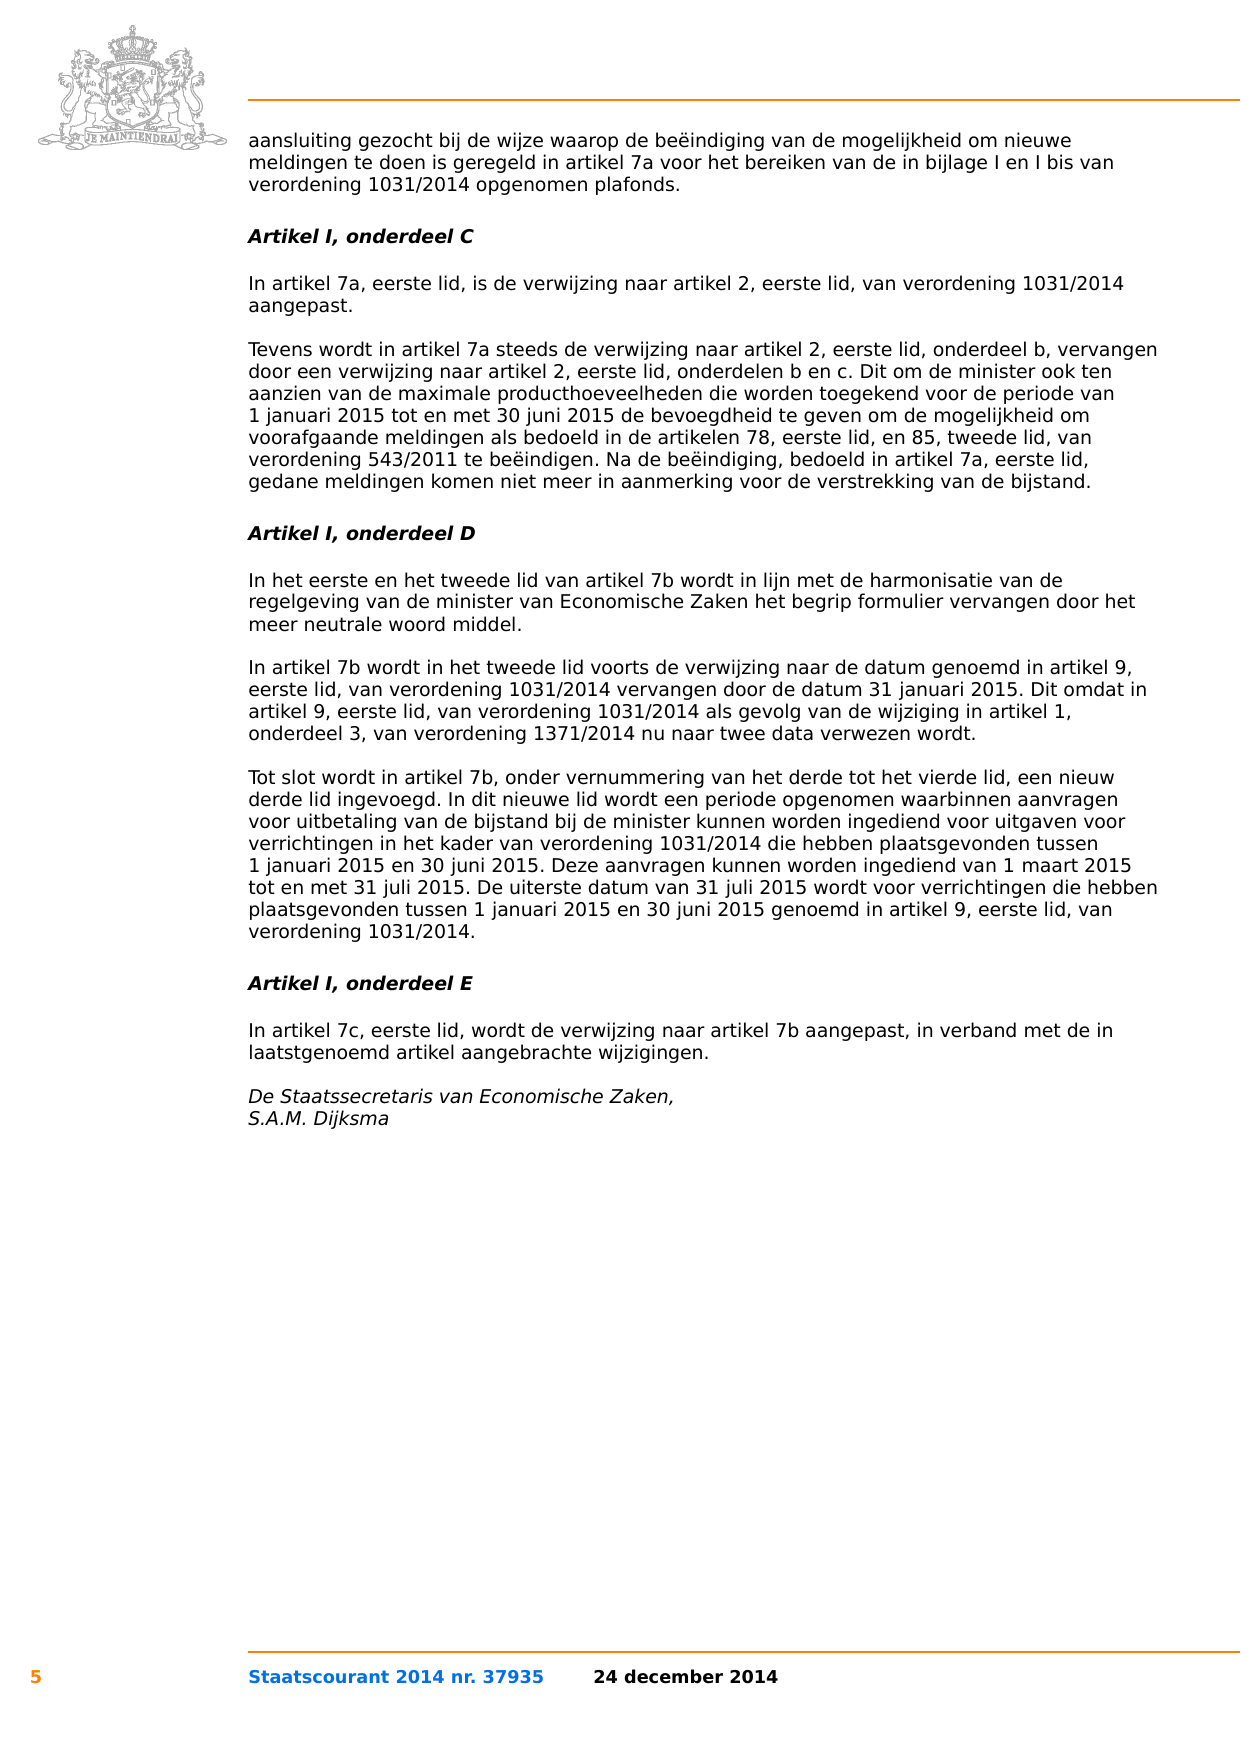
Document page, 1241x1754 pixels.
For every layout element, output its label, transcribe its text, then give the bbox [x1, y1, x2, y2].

text In artikel 7a, eerste lid, is de verwijzing naar artikel 2, eerste lid, van verordening 1031/2014 aangepast. [248, 273, 1163, 317]
text Tevens wordt in artikel 7a steeds de verwijzing naar artikel 2, eerste lid, onderdeel b, vervangen door een verwijzing naar artikel 2, eerste lid, onderdelen b en c. Dit om de minister ook ten aanzien van de maximale producthoeveelheden die worden toegekend voor de periode van 1 januari 2015 tot en met 30 juni 2015 de bevoegdheid te geven om de mogelijkheid om voorafgaande meldingen als bedoeld in de artikelen 78, eerste lid, en 85, tweede lid, van verordening 543/2011 te beëindigen. Na de beëindiging, bedoeld in artikel 7a, eerste lid, gedane meldingen komen niet meer in aanmerking voor de verstrekking van de bijstand. [248, 339, 1163, 492]
subtitle Artikel I, onderdeel E [248, 973, 1163, 995]
subtitle Artikel I, onderdeel D [248, 522, 1163, 544]
text aansluiting gezocht bij de wijze waarop de beëindiging van de mogelijkheid om nieuwe meldingen te doen is geregeld in artikel 7a voor het bereiken van de in bijlage I en I bis van verordening 1031/2014 opgenomen plafonds. [248, 130, 1163, 196]
text In het eerste en het tweede lid van artikel 7b wordt in lijn met de harmonisatie van de regelgeving van de minister van Economische Zaken het begrip formulier vervangen door het meer neutrale woord middel. [248, 569, 1163, 635]
text Tot slot wordt in artikel 7b, onder vernummering van het derde tot het vierde lid, een nieuw derde lid ingevoegd. In dit nieuwe lid wordt een periode opgenomen waarbinnen aanvragen voor uitbetaling van de bijstand bij de minister kunnen worden ingediend voor uitgaven voor verrichtingen in het kader van verordening 1031/2014 die hebben plaatsgevonden tussen 1 januari 2015 en 30 juni 2015. Deze aanvragen kunnen worden ingediend van 1 maart 2015 tot en met 31 juli 2015. De uiterste datum van 31 juli 2015 wordt voor verrichtingen die hebben plaatsgevonden tussen 1 januari 2015 en 30 juni 2015 genoemd in artikel 9, eerste lid, van verordening 1031/2014. [248, 767, 1163, 943]
subtitle Artikel I, onderdeel C [248, 226, 1163, 248]
text In artikel 7c, eerste lid, wordt de verwijzing naar artikel 7b aangepast, in verband met de in laatstgenoemd artikel aangebrachte wijzigingen. [248, 1020, 1163, 1064]
text De Staatssecretaris van Economische Zaken, S.A.M. Dijksma [248, 1086, 1163, 1130]
text In artikel 7b wordt in het tweede lid voorts de verwijzing naar de datum genoemd in artikel 9, eerste lid, van verordening 1031/2014 vervangen door de datum 31 januari 2015. Dit omdat in artikel 9, eerste lid, van verordening 1031/2014 als gevolg van de wijziging in artikel 1, onderdeel 3, van verordening 1371/2014 nu naar twee data verwezen wordt. [248, 657, 1163, 745]
picture [38, 25, 227, 150]
